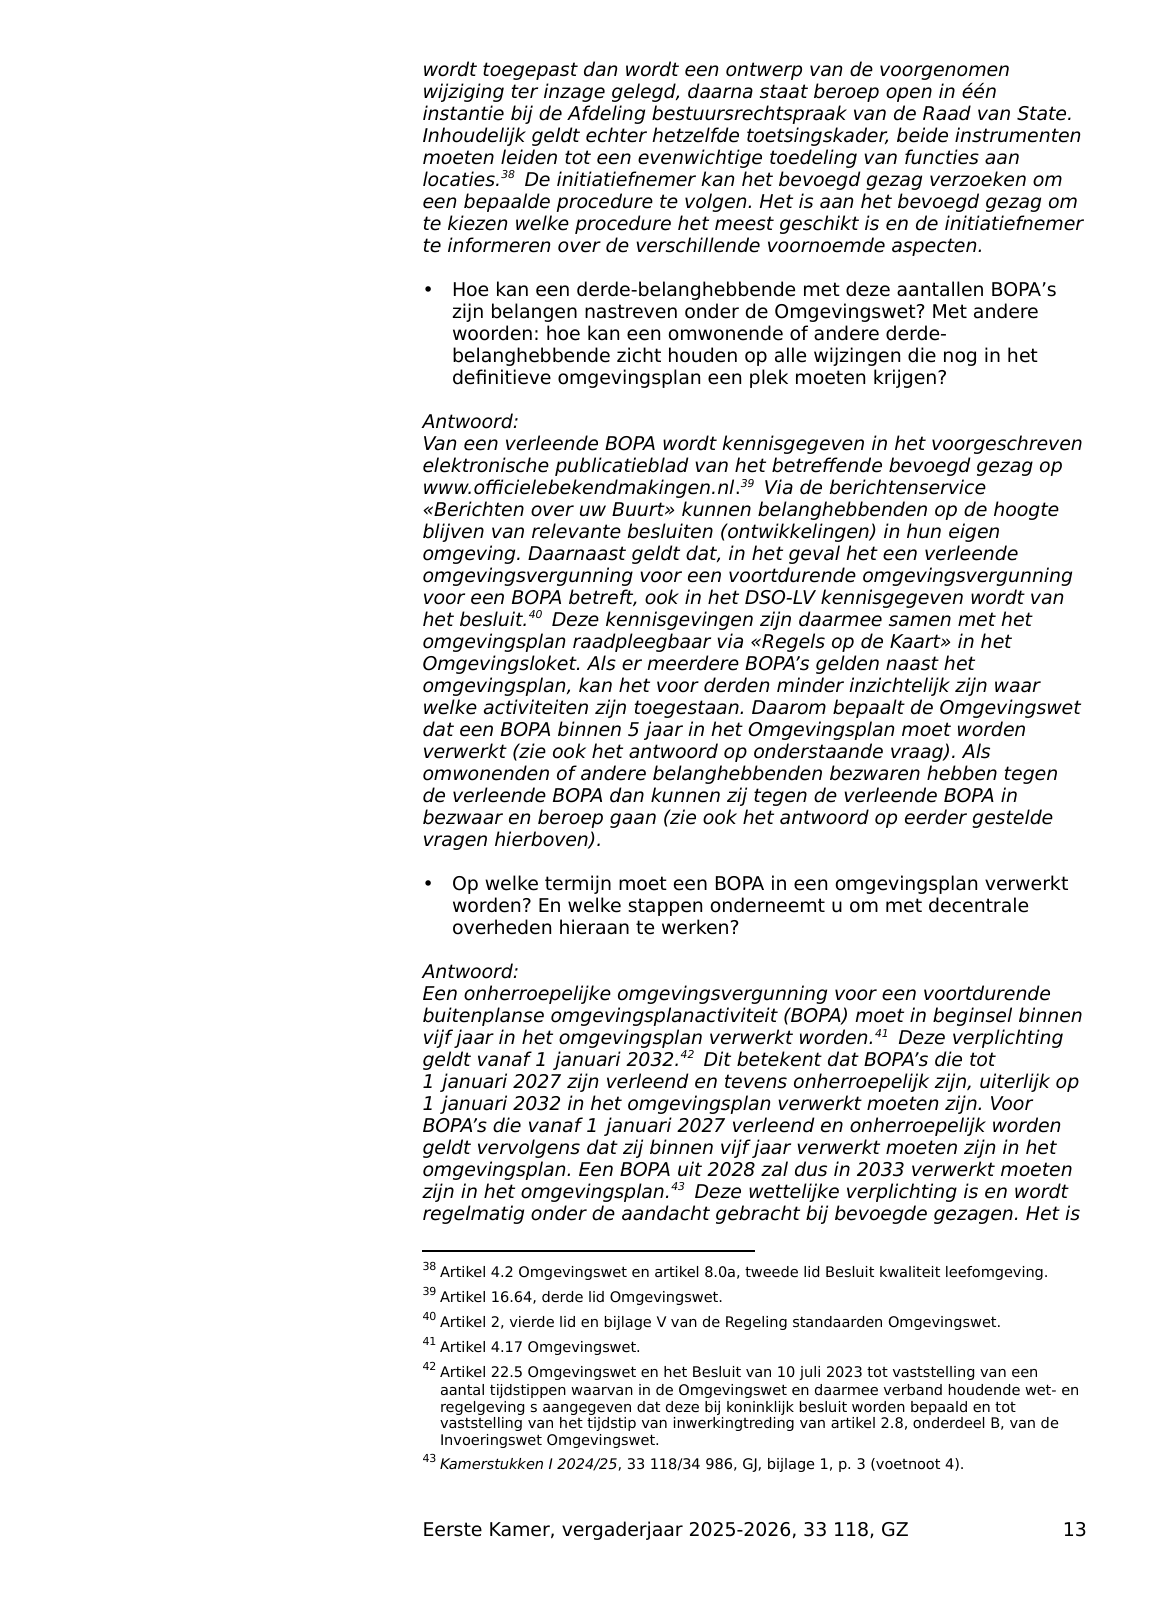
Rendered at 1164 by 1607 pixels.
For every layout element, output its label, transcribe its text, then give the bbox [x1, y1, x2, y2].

text Kamerstukken I 2024/25, 33 118/34 986, GJ, bijlage 1, p. 3 (voetnoot 4). [422, 1452, 1087, 1474]
text Artikel 4.17 Omgevingswet. [422, 1335, 1087, 1357]
text • Op welke termijn moet een BOPA in een omgevingsplan verwerkt worden? En welke stappen onderneemt u om met decentrale overheden hieraan te werken? [422, 873, 1087, 939]
text Een onherroepelijke omgevingsvergunning voor een voortdurende buitenplanse omgevingsplanactiviteit (BOPA) moet in beginsel binnen vijf jaar in het omgevingsplan verwerkt worden. Deze verplichting geldt vanaf 1 januari 2032. Dit betekent dat BOPA’s die tot 1 januari 2027 zijn verleend en tevens onherroepelijk zijn, uiterlijk op 1 januari 2032 in het omgevingsplan verwerkt moeten zijn. Voor BOPA’s die vanaf 1 januari 2027 verleend en onherroepelijk worden geldt vervolgens dat zij binnen vijf jaar verwerkt moeten zijn in het omgevingsplan. Een BOPA uit 2028 zal dus in 2033 verwerkt moeten zijn in het omgevingsplan. Deze wettelijke verplichting is en wordt regelmatig onder de aandacht gebracht bij bevoegde gezagen. Het is [422, 983, 1087, 1225]
text Artikel 16.64, derde lid Omgevingswet. [422, 1285, 1087, 1307]
text wordt toegepast dan wordt een ontwerp van de voorgenomen wijziging ter inzage gelegd, daarna staat beroep open in één instantie bij de Afdeling bestuursrechtspraak van de Raad van State. Inhoudelijk geldt echter hetzelfde toetsingskader, beide instrumenten moeten leiden tot een evenwichtige toedeling van functies aan locaties. De initiatiefnemer kan het bevoegd gezag verzoeken om een bepaalde procedure te volgen. Het is aan het bevoegd gezag om te kiezen welke procedure het meest geschikt is en de initiatiefnemer te informeren over de verschillende voornoemde aspecten. [422, 59, 1087, 257]
text Antwoord: [422, 961, 1087, 983]
text Van een verleende BOPA wordt kennisgegeven in het voorgeschreven elektronische publicatieblad van het betreffende bevoegd gezag op www.officielebekendmakingen.nl. Via de berichtenservice «Berichten over uw Buurt» kunnen belanghebbenden op de hoogte blijven van relevante besluiten (ontwikkelingen) in hun eigen omgeving. Daarnaast geldt dat, in het geval het een verleende omgevingsvergunning voor een voortdurende omgevingsvergunning voor een BOPA betreft, ook in het DSO-LV kennisgegeven wordt van het besluit. Deze kennisgevingen zijn daarmee samen met het omgevingsplan raadpleegbaar via «Regels op de Kaart» in het Omgevingsloket. Als er meerdere BOPA’s gelden naast het omgevingsplan, kan het voor derden minder inzichtelijk zijn waar welke activiteiten zijn toegestaan. Daarom bepaalt de Omgevingswet dat een BOPA binnen 5 jaar in het Omgevingsplan moet worden verwerkt (zie ook het antwoord op onderstaande vraag). Als omwonenden of andere belanghebbenden bezwaren hebben tegen de verleende BOPA dan kunnen zij tegen de verleende BOPA in bezwaar en beroep gaan (zie ook het antwoord op eerder gestelde vragen hierboven). [422, 433, 1087, 851]
text • Hoe kan een derde-belanghebbende met deze aantallen BOPA’s zijn belangen nastreven onder de Omgevingswet? Met andere woorden: hoe kan een omwonende of andere derde-belanghebbende zicht houden op alle wijzingen die nog in het definitieve omgevingsplan een plek moeten krijgen? [422, 279, 1087, 389]
text Artikel 22.5 Omgevingswet en het Besluit van 10 juli 2023 tot vaststelling van een aantal tijdstippen waarvan in de Omgevingswet en daarmee verband houdende wet- en regelgeving s aangegeven dat deze bij koninklijk besluit worden bepaald en tot vaststelling van het tijdstip van inwerkingtreding van artikel 2.8, onderdeel B, van de Invoeringswet Omgevingswet. [422, 1360, 1087, 1449]
text Artikel 2, vierde lid en bijlage V van de Regeling standaarden Omgevingswet. [422, 1310, 1087, 1332]
text Antwoord: [422, 411, 1087, 433]
text Artikel 4.2 Omgevingswet en artikel 8.0a, tweede lid Besluit kwaliteit leefomgeving. [422, 1260, 1087, 1282]
